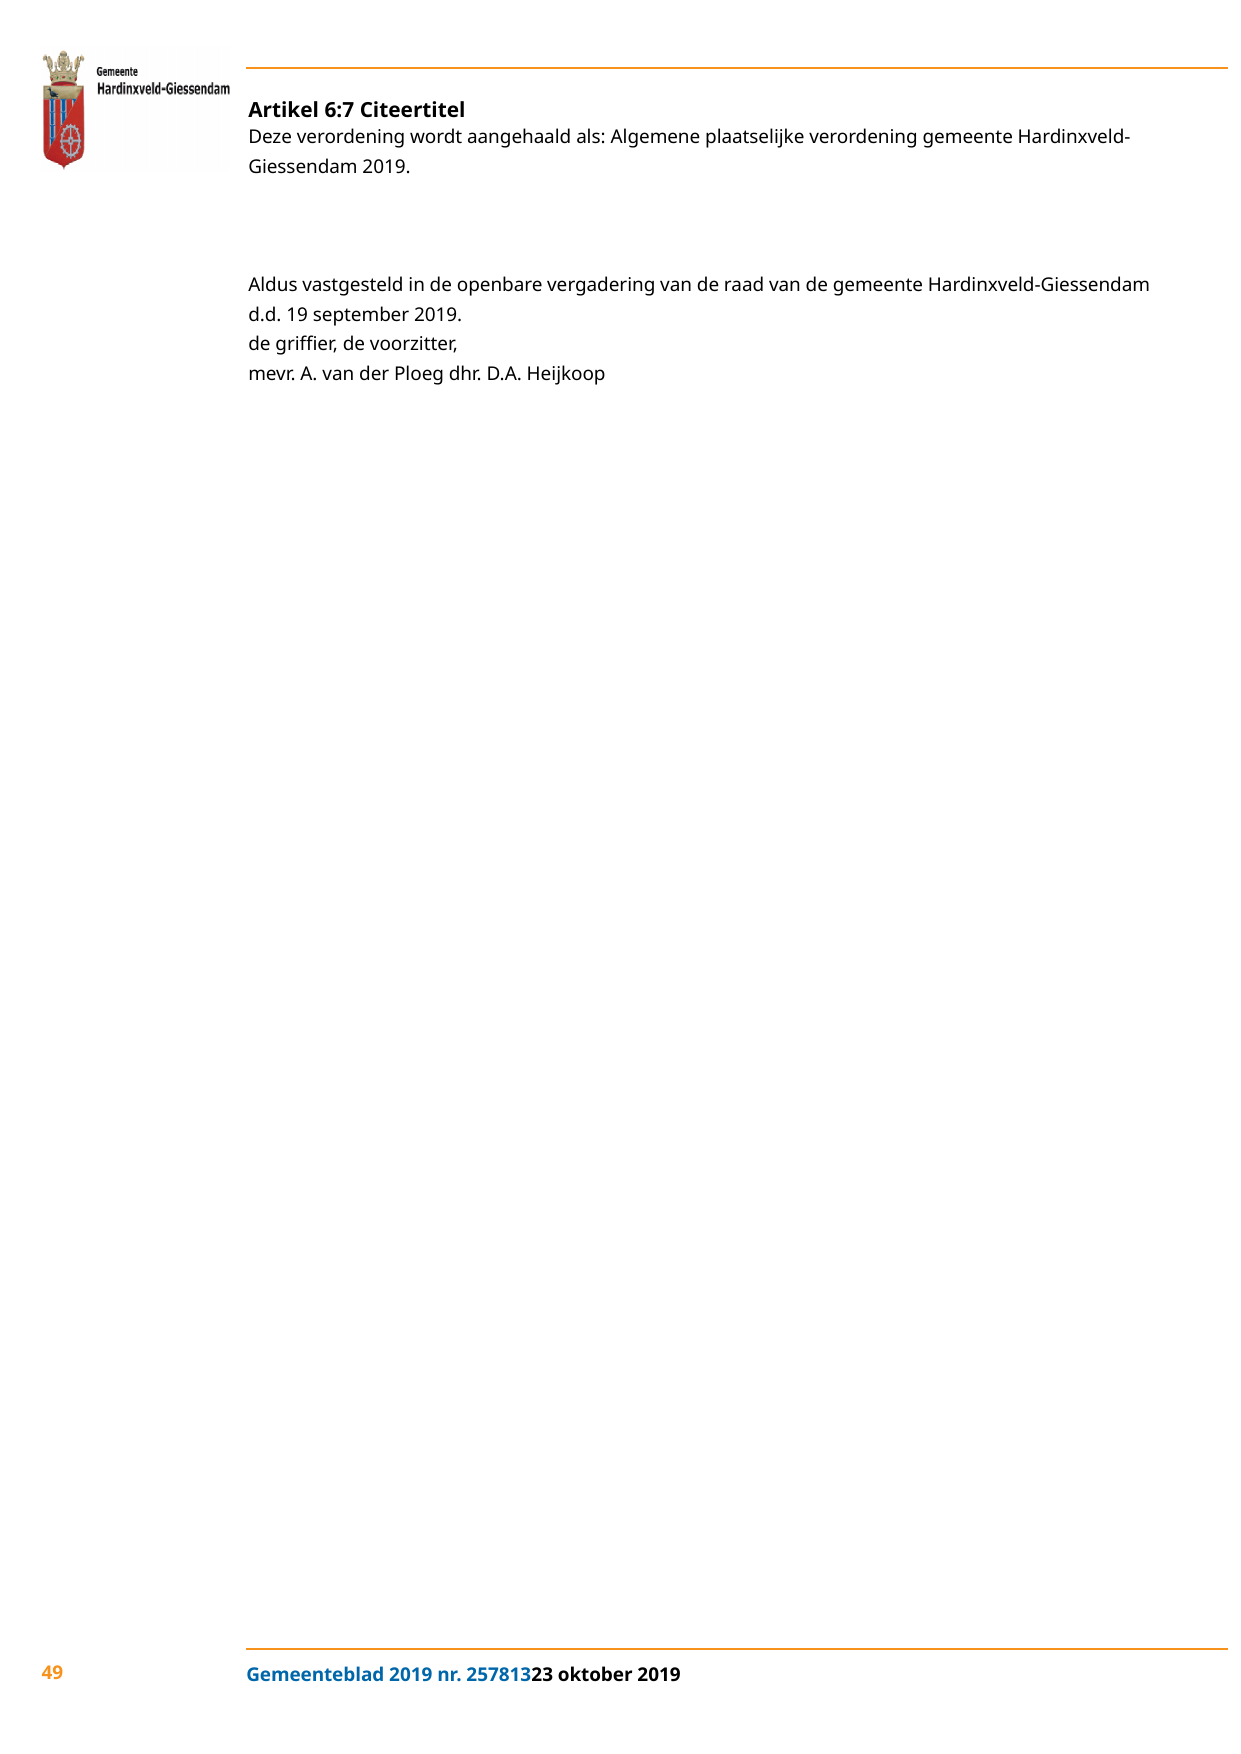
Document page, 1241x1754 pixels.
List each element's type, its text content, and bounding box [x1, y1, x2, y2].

text Aldus vastgesteld in de openbare vergadering van de raad van de gemeente Hardinxveld-Giessendam d.d. 19 september 2019. [248, 271, 1152, 326]
text de griffier, de voorzitter, [248, 330, 1152, 356]
text mevr. A. van der Ploeg dhr. D.A. Heijkoop [248, 360, 1152, 386]
picture [41, 47, 231, 172]
text Artikel 6:7 Citeertitel [248, 95, 1152, 123]
text Deze verordening wordt aangehaald als: Algemene plaatselijke verordening gemeente Hardinxveld-Giessendam 2019. [248, 123, 1152, 178]
